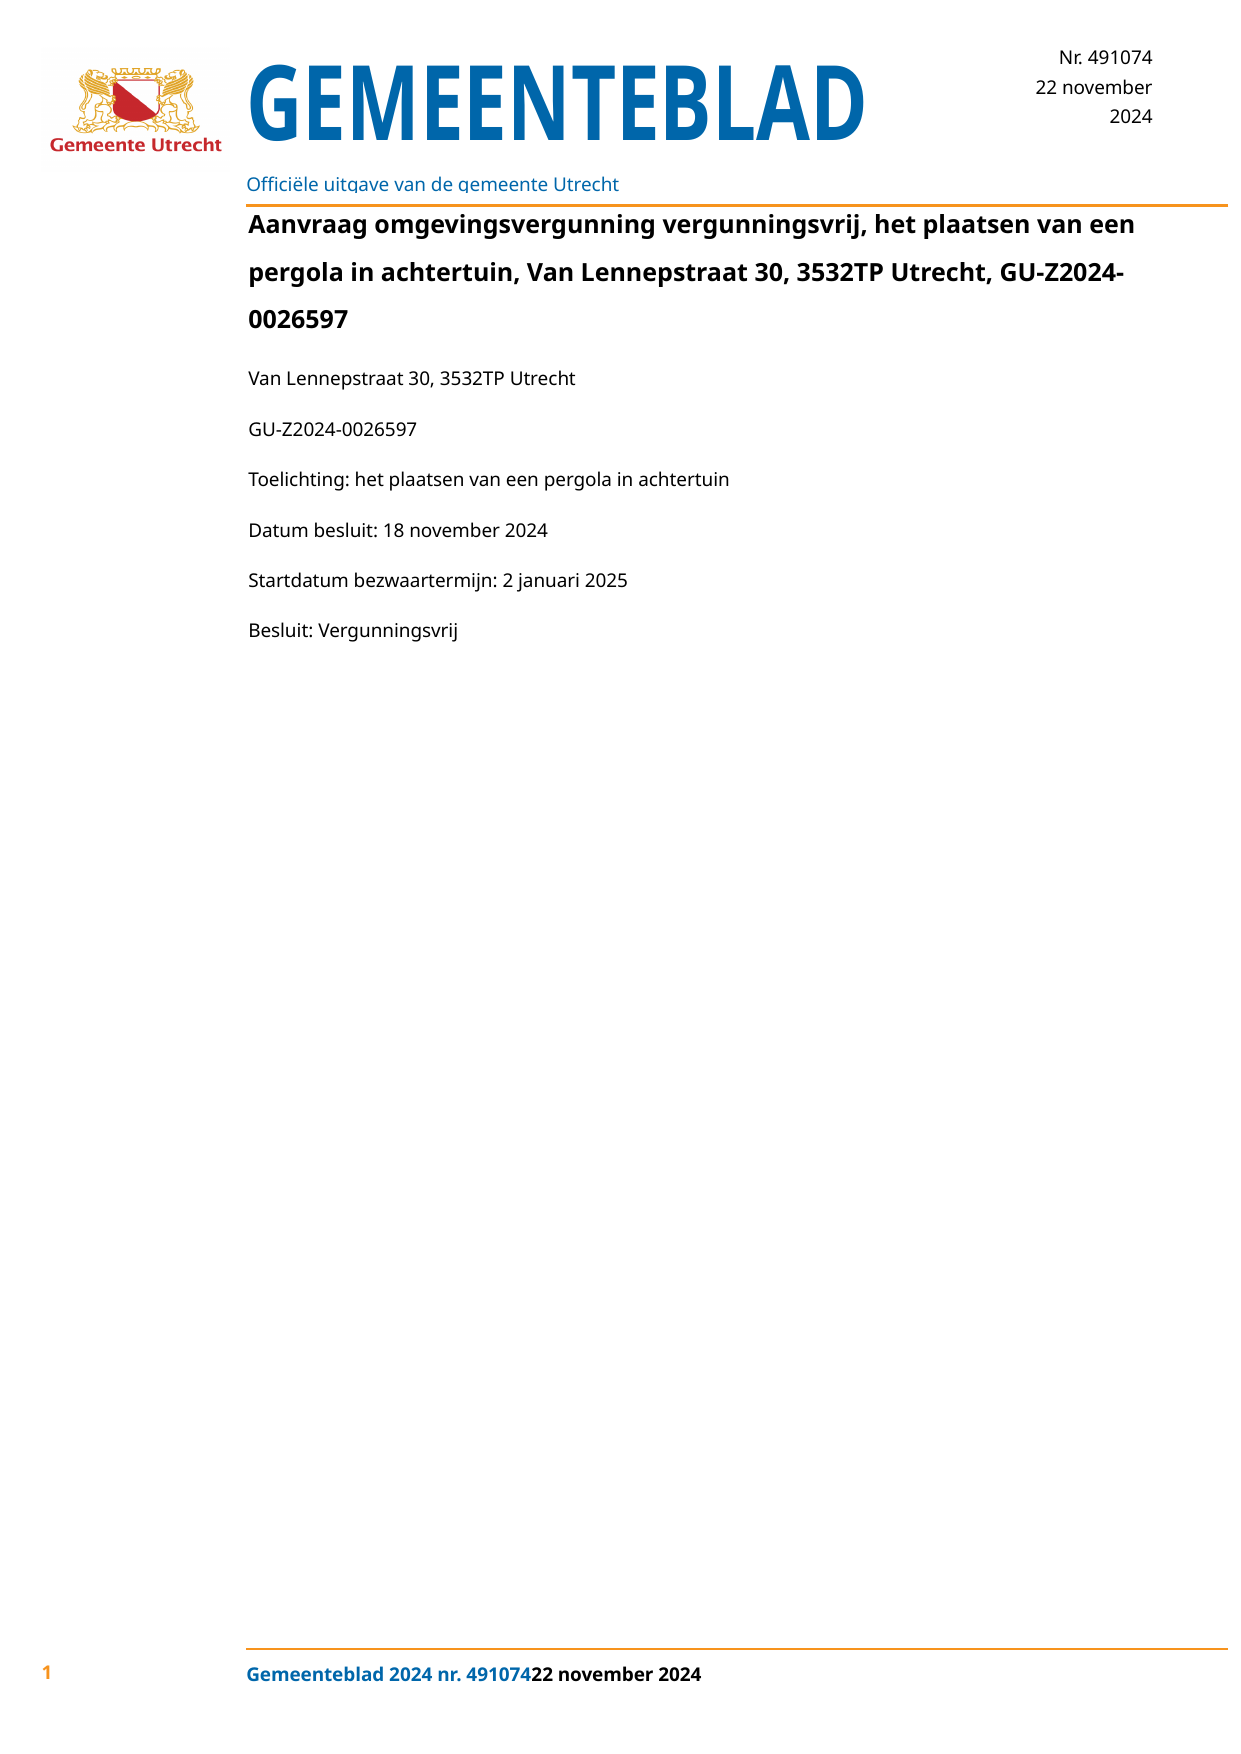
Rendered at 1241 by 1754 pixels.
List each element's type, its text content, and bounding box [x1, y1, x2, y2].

text Startdatum bezwaartermijn: 2 januari 2025 [248, 567, 1152, 593]
picture [41, 47, 231, 172]
text Toelichting: het plaatsen van een pergola in achtertuin [248, 466, 1152, 492]
text Van Lennepstraat 30, 3532TP Utrecht [248, 366, 1152, 391]
text Datum besluit: 18 november 2024 [248, 517, 1152, 542]
text GU-Z2024-0026597 [248, 416, 1152, 442]
text Aanvraag omgevingsvergunning vergunningsvrij, het plaatsen van een pergola in achtertuin, Van Lennepstraat 30, 3532TP Utrecht, GU-Z2024-0026597 [248, 207, 1152, 336]
text Besluit: Vergunningsvrij [248, 618, 1152, 643]
